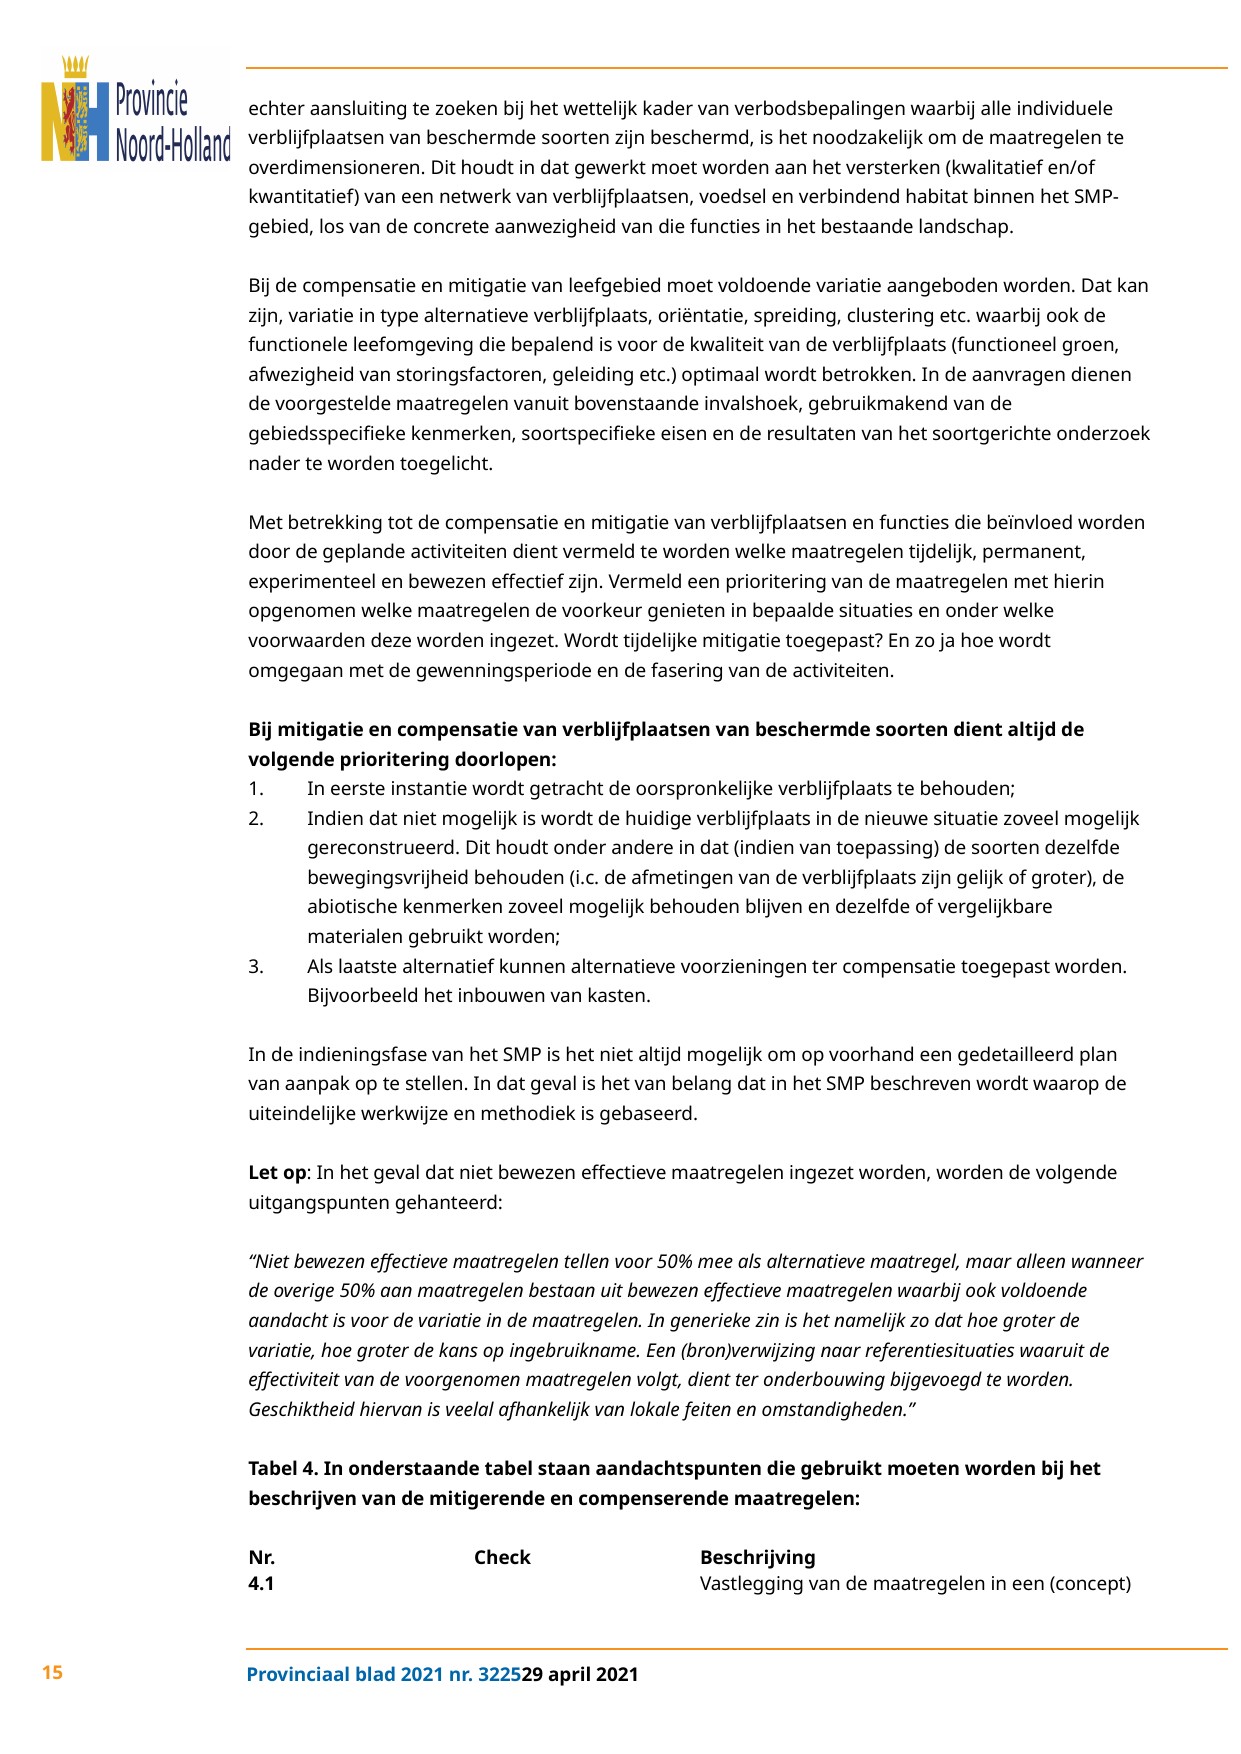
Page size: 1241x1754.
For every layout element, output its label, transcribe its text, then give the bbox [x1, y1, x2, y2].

text “Niet bewezen effectieve maatregelen tellen voor 50% mee als alternatieve maatregel, maar alleen wanneer de overige 50% aan maatregelen bestaan uit bewezen effectieve maatregelen waarbij ook voldoende aandacht is voor de variatie in de maatregelen. In generieke zin is het namelijk zo dat hoe groter de variatie, hoe groter de kans op ingebruikname. Een (bron)verwijzing naar referentiesituaties waaruit de effectiviteit van de voorgenomen maatregelen volgt, dient ter onderbouwing bijgevoegd te worden. Geschiktheid hiervan is veelal afhankelijk van lokale feiten en omstandigheden.” [248, 1248, 1152, 1422]
text Tabel 4. In onderstaande tabel staan aandachtspunten die gebruikt moeten worden bij het beschrijven van de mitigerende en compenserende maatregelen: [248, 1455, 1152, 1510]
text Bij de compensatie en mitigatie van leefgebied moet voldoende variatie aangeboden worden. Dat kan zijn, variatie in type alternatieve verblijfplaats, oriëntatie, spreiding, clustering etc. waarbij ook de functionele leefomgeving die bepalend is voor de kwaliteit van de verblijfplaats (functioneel groen, afwezigheid van storingsfactoren, geleiding etc.) optimaal wordt betrokken. In de aanvragen dienen de voorgestelde maatregelen vanuit bovenstaande invalshoek, gebruikmakend van de gebiedsspecifieke kenmerken, soortspecifieke eisen en de resultaten van het soortgerichte onderzoek nader te worden toegelicht. [248, 272, 1152, 476]
table_header Bij mitigatie en compensatie van verblijfplaatsen van beschermde soorten dient altijd de volgende prioritering doorlopen: In eerste instantie wordt getracht de oorspronkelijke verblijfplaats te behouden; Indien dat niet mogelijk is wordt de huidige verblijfplaats in de nieuwe situatie zoveel mogelijk gereconstrueerd. Dit houdt onder andere in dat (indien van toepassing) de soorten dezelfde bewegingsvrijheid behouden (i.c. de afmetingen van de verblijfplaats zijn gelijk of groter), de abiotische kenmerken zoveel mogelijk behouden blijven en dezelfde of vergelijkbare materialen gebruikt worden; Als laatste alternatief kunnen alternatieve voorzieningen ter compensatie toegepast worden. Bijvoorbeeld het inbouwen van kasten. [248, 716, 1152, 1008]
picture [41, 47, 231, 172]
text In de indieningsfase van het SMP is het niet altijd mogelijk om op voorhand een gedetailleerd plan van aanpak op te stellen. In dat geval is het van belang dat in het SMP beschreven wordt waarop de uiteindelijke werkwijze en methodiek is gebaseerd. [248, 1041, 1152, 1126]
table_header Check [474, 1544, 700, 1570]
table_cell Vastlegging van de maatregelen in een (concept) [700, 1570, 1152, 1595]
table_cell 4.1 [248, 1570, 474, 1595]
table_header Beschrijving [700, 1544, 1152, 1570]
text echter aansluiting te zoeken bij het wettelijk kader van verbodsbepalingen waarbij alle individuele verblijfplaatsen van beschermde soorten zijn beschermd, is het noodzakelijk om de maatregelen te overdimensioneren. Dit houdt in dat gewerkt moet worden aan het versterken (kwalitatief en/of kwantitatief) van een netwerk van verblijfplaatsen, voedsel en verbindend habitat binnen het SMP-gebied, los van de concrete aanwezigheid van die functies in het bestaande landschap. [248, 95, 1152, 239]
table_header Nr. [248, 1544, 474, 1570]
text Met betrekking tot de compensatie en mitigatie van verblijfplaatsen en functies die beïnvloed worden door de geplande activiteiten dient vermeld te worden welke maatregelen tijdelijk, permanent, experimenteel en bewezen effectief zijn. Vermeld een prioritering van de maatregelen met hierin opgenomen welke maatregelen de voorkeur genieten in bepaalde situaties en onder welke voorwaarden deze worden ingezet. Wordt tijdelijke mitigatie toegepast? En zo ja hoe wordt omgegaan met de gewenningsperiode en de fasering van de activiteiten. [248, 509, 1152, 683]
text Let op: In het geval dat niet bewezen effectieve maatregelen ingezet worden, worden de volgende uitgangspunten gehanteerd: [248, 1159, 1152, 1214]
table_cell [474, 1570, 700, 1595]
